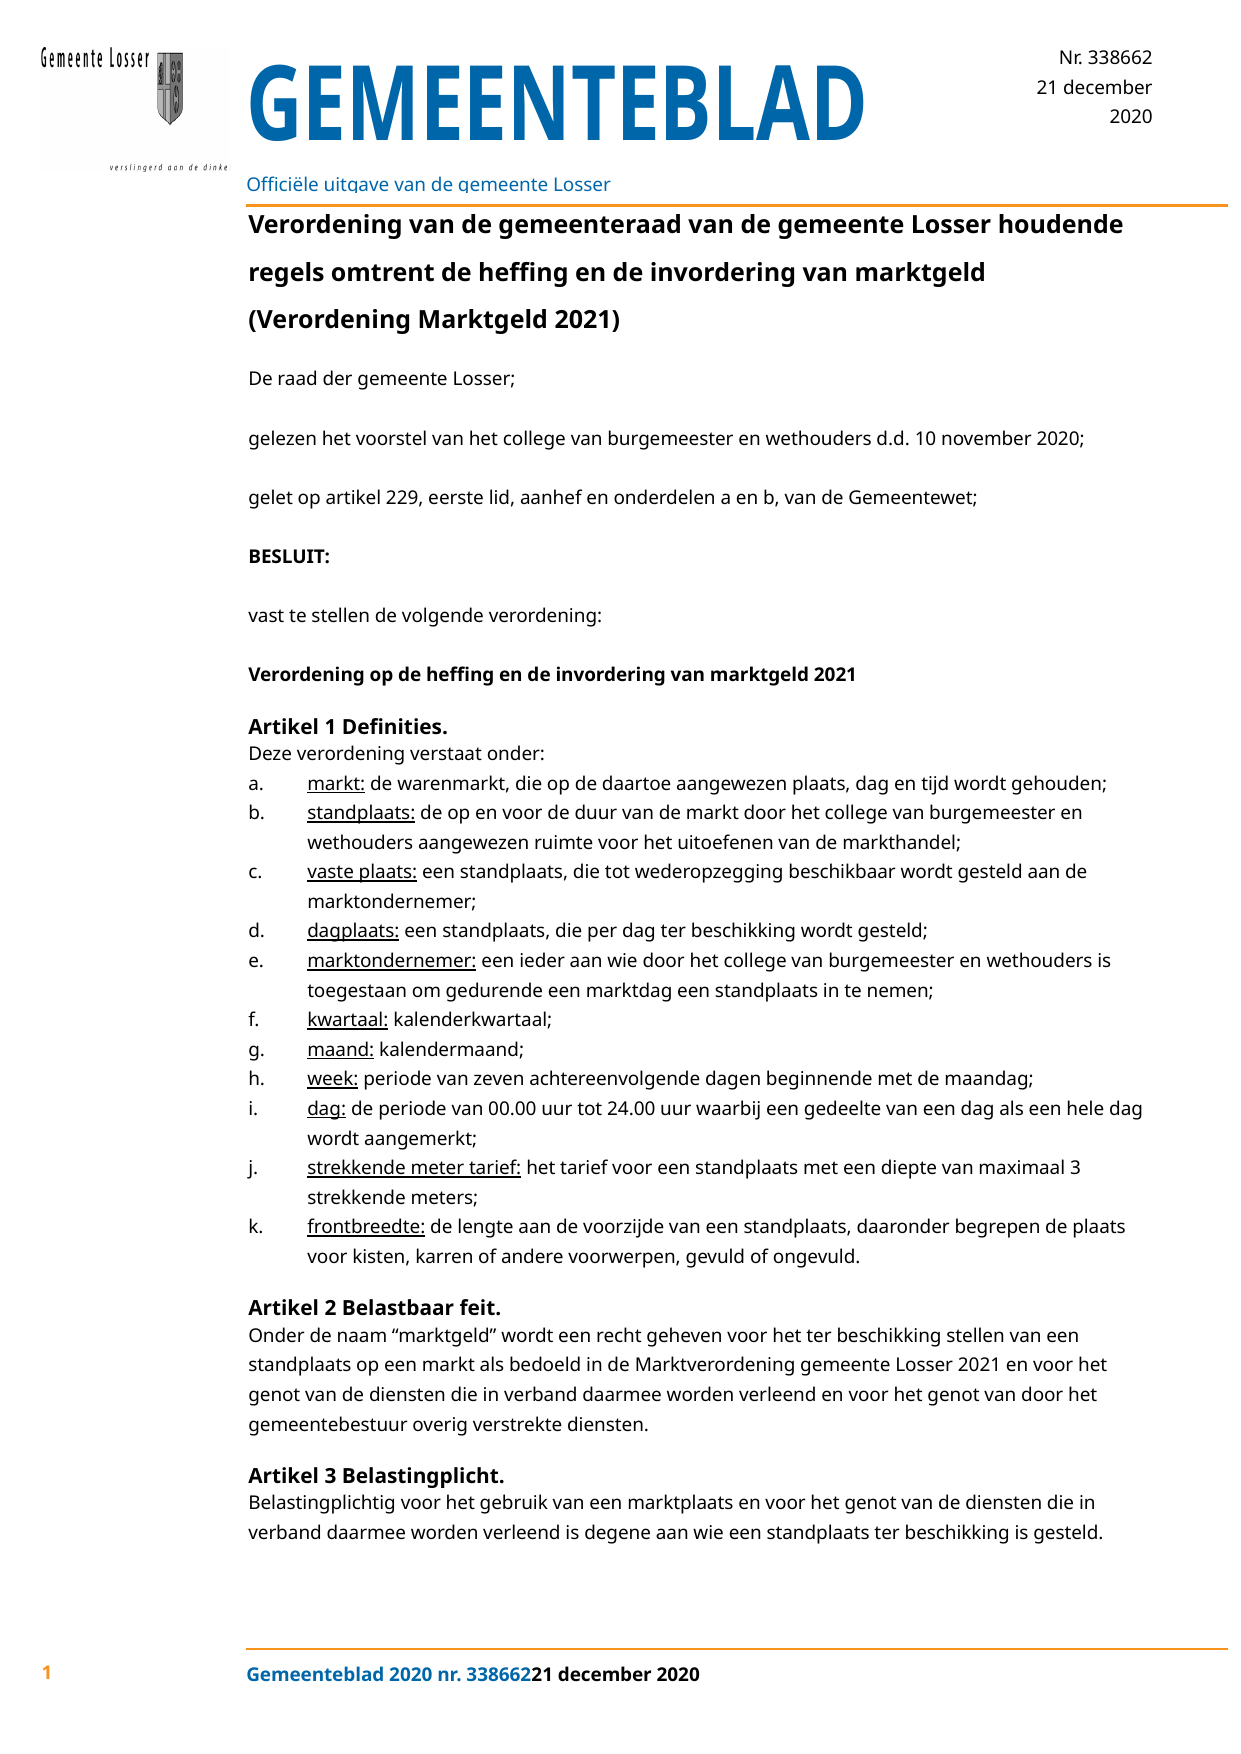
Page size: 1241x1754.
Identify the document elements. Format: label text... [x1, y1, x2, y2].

list dag: de periode van 00.00 uur tot 24.00 uur waarbij een gedeelte van een dag als een hele dag wordt aangemerkt; [248, 1095, 1152, 1151]
list maand: kalendermaand; [248, 1036, 1152, 1062]
list marktondernemer: een ieder aan wie door het college van burgemeester en wethouders is toegestaan om gedurende een marktdag een standplaats in te nemen; [248, 947, 1152, 1003]
text Onder de naam “marktgeld” wordt een recht geheven voor het ter beschikking stellen van een standplaats op een markt als bedoeld in de Marktverordening gemeente Losser 2021 en voor het genot van de diensten die in verband daarmee worden verleend en voor het genot van door het gemeentebestuur overig verstrekte diensten. [248, 1322, 1152, 1436]
text Verordening van de gemeenteraad van de gemeente Losser houdende regels omtrent de heffing en de invordering van marktgeld (Verordening Marktgeld 2021) [248, 207, 1152, 336]
list kwartaal: kalenderkwartaal; [248, 1006, 1152, 1032]
list frontbreedte: de lengte aan de voorzijde van een standplaats, daaronder begrepen de plaats voor kisten, karren of andere voorwerpen, gevuld of ongevuld. [248, 1213, 1152, 1269]
text Belastingplichtig voor het gebruik van een marktplaats en voor het genot van de diensten die in verband daarmee worden verleend is degene aan wie een standplaats ter beschikking is gesteld. [248, 1489, 1152, 1545]
picture [41, 47, 231, 172]
text Artikel 2 Belastbaar feit. [248, 1293, 1152, 1322]
list markt: de warenmarkt, die op de daartoe aangewezen plaats, dag en tijd wordt gehouden; [248, 770, 1152, 796]
list vaste plaats: een standplaats, die tot wederopzegging beschikbaar wordt gesteld aan de marktondernemer; [248, 858, 1152, 914]
text BESLUIT: [248, 543, 1152, 569]
text Artikel 3 Belastingplicht. [248, 1461, 1152, 1489]
text gelet op artikel 229, eerste lid, aanhef en onderdelen a en b, van de Gemeentewet; [248, 484, 1152, 509]
text Deze verordening verstaat onder: [248, 740, 1152, 766]
list standplaats: de op en voor de duur van de markt door het college van burgemeester en wethouders aangewezen ruimte voor het uitoefenen van de markthandel; [248, 799, 1152, 855]
text vast te stellen de volgende verordening: [248, 602, 1152, 628]
text Artikel 1 Definities. [248, 712, 1152, 740]
list strekkende meter tarief: het tarief voor een standplaats met een diepte van maximaal 3 strekkende meters; [248, 1154, 1152, 1210]
list week: periode van zeven achtereenvolgende dagen beginnende met de maandag; [248, 1066, 1152, 1091]
text De raad der gemeente Losser; [248, 366, 1152, 391]
text Verordening op de heffing en de invordering van marktgeld 2021 [248, 661, 1152, 687]
list dagplaats: een standplaats, die per dag ter beschikking wordt gesteld; [248, 918, 1152, 943]
text gelezen het voorstel van het college van burgemeester en wethouders d.d. 10 november 2020; [248, 425, 1152, 450]
